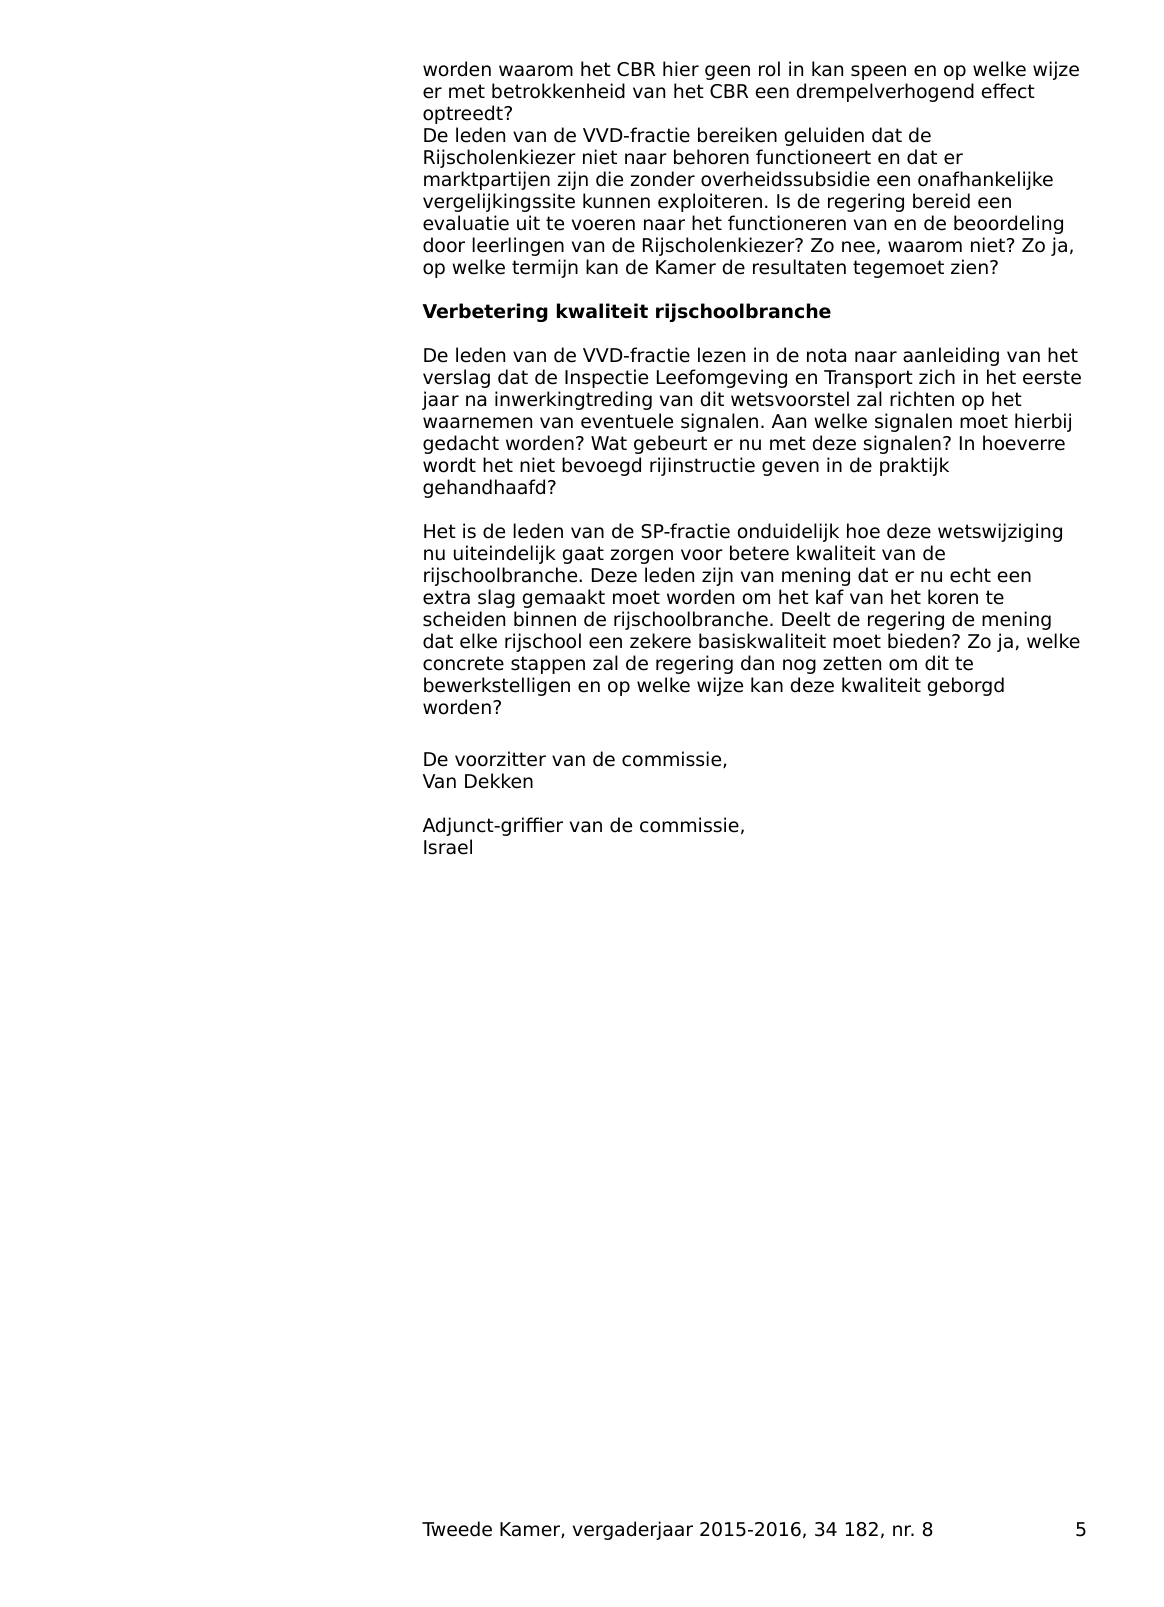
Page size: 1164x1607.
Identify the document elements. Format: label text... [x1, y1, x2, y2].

text De leden van de VVD-fractie bereiken geluiden dat de Rijscholenkiezer niet naar behoren functioneert en dat er marktpartijen zijn die zonder overheidssubsidie een onafhankelijke vergelijkingssite kunnen exploiteren. Is de regering bereid een evaluatie uit te voeren naar het functioneren van en de beoordeling door leerlingen van de Rijscholenkiezer? Zo nee, waarom niet? Zo ja, op welke termijn kan de Kamer de resultaten tegemoet zien? [422, 125, 1087, 279]
subtitle Verbetering kwaliteit rijschoolbranche [422, 301, 1087, 323]
text Adjunct-griffier van de commissie, Israel [422, 815, 1087, 859]
text De leden van de VVD-fractie lezen in de nota naar aanleiding van het verslag dat de Inspectie Leefomgeving en Transport zich in het eerste jaar na inwerkingtreding van dit wetsvoorstel zal richten op het waarnemen van eventuele signalen. Aan welke signalen moet hierbij gedacht worden? Wat gebeurt er nu met deze signalen? In hoeverre wordt het niet bevoegd rijinstructie geven in de praktijk gehandhaafd? [422, 345, 1087, 499]
text De voorzitter van de commissie, Van Dekken [422, 749, 1087, 793]
text Het is de leden van de SP-fractie onduidelijk hoe deze wetswijziging nu uiteindelijk gaat zorgen voor betere kwaliteit van de rijschoolbranche. Deze leden zijn van mening dat er nu echt een extra slag gemaakt moet worden om het kaf van het koren te scheiden binnen de rijschoolbranche. Deelt de regering de mening dat elke rijschool een zekere basiskwaliteit moet bieden? Zo ja, welke concrete stappen zal de regering dan nog zetten om dit te bewerkstelligen en op welke wijze kan deze kwaliteit geborgd worden? [422, 521, 1087, 719]
text worden waarom het CBR hier geen rol in kan speen en op welke wijze er met betrokkenheid van het CBR een drempelverhogend effect optreedt? [422, 59, 1087, 125]
